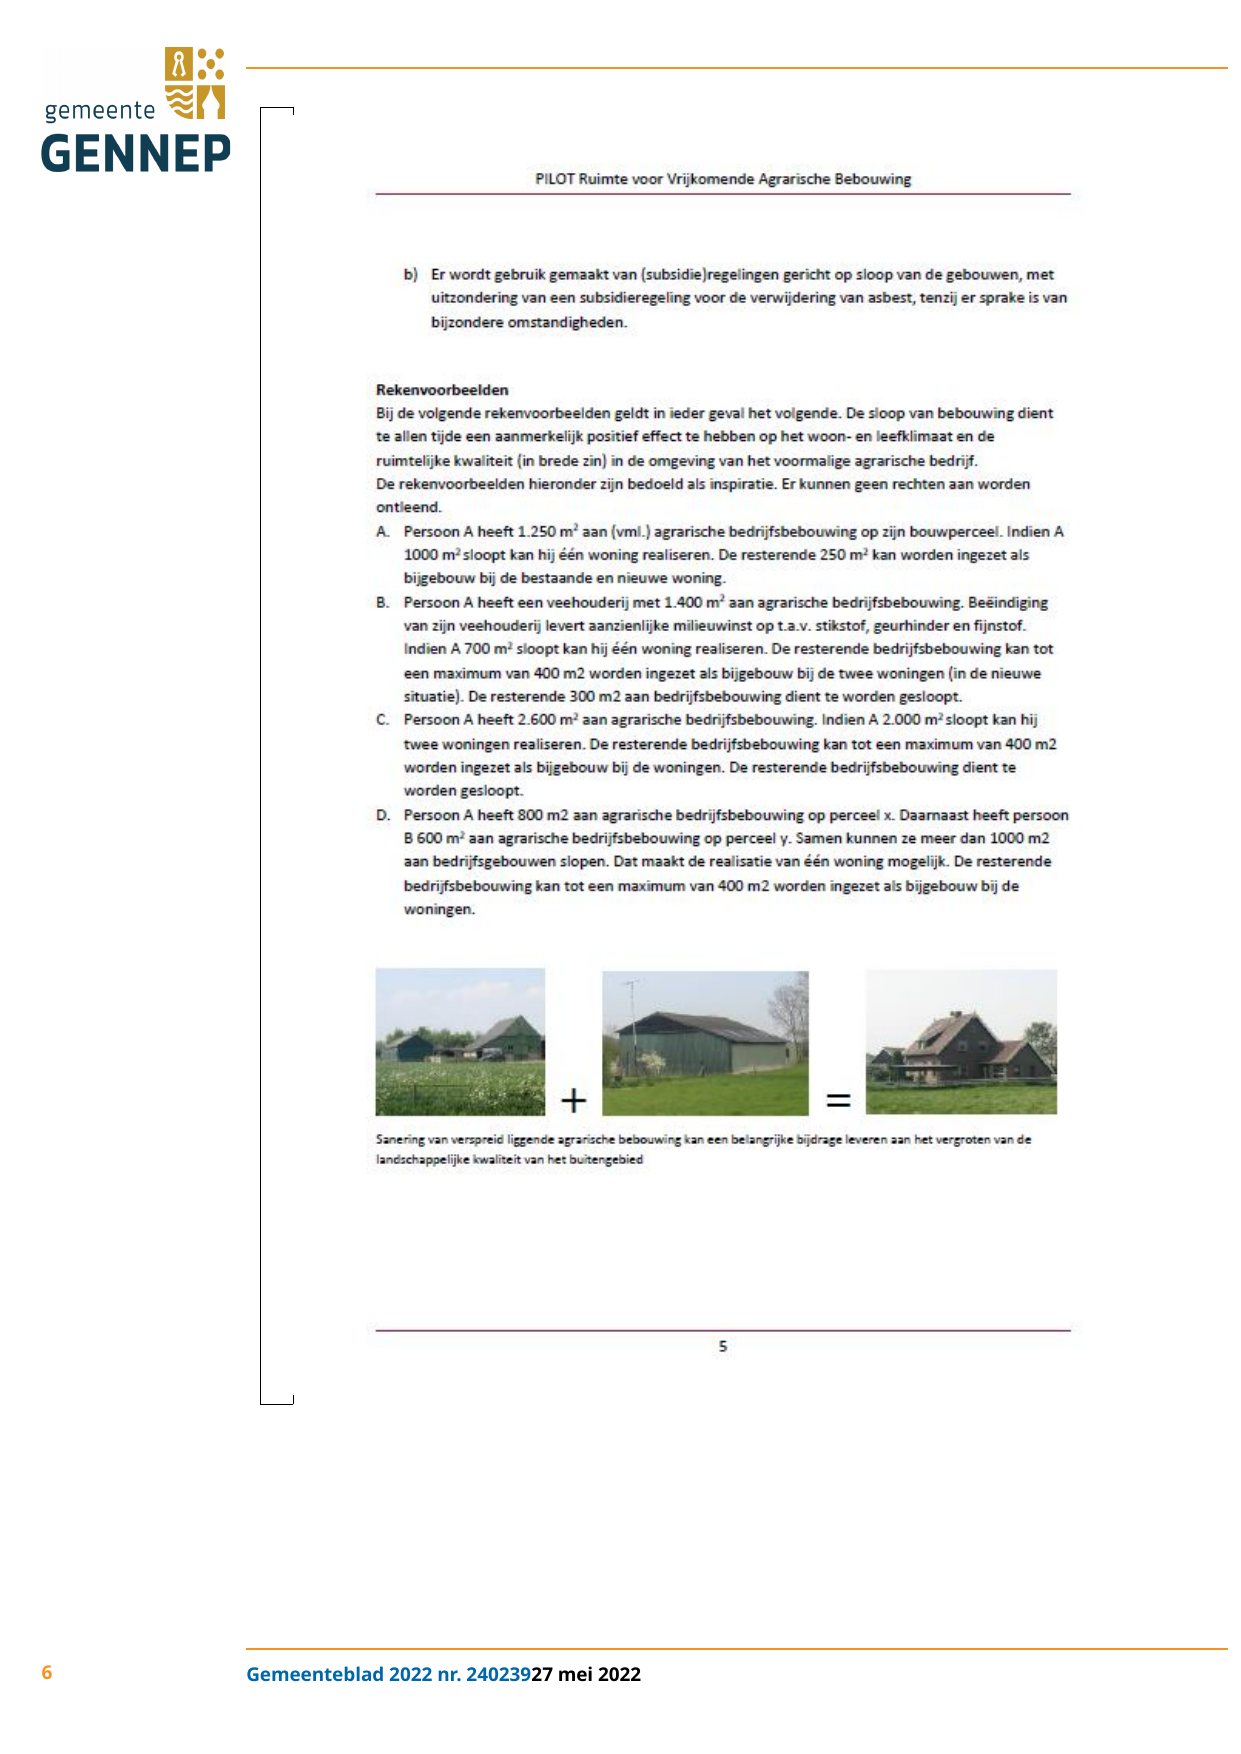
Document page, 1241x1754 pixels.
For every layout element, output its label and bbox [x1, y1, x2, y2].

picture [41, 47, 231, 172]
picture [268, 115, 1173, 1395]
